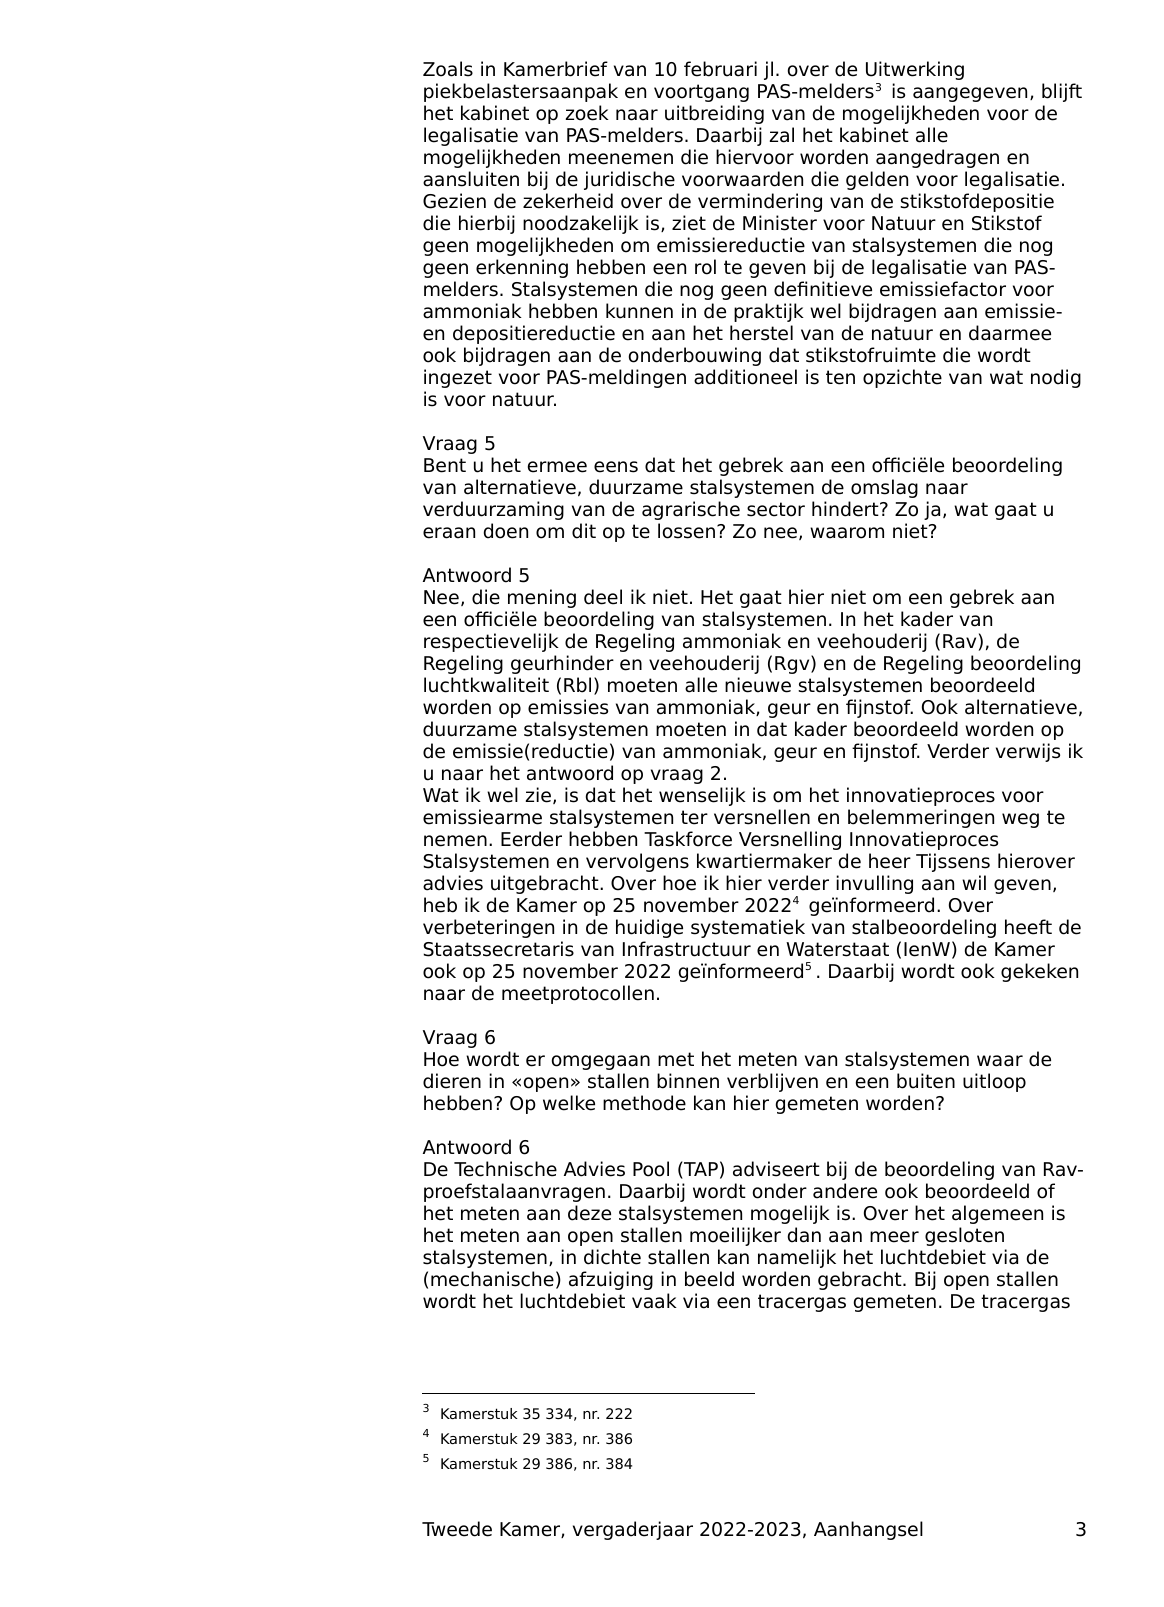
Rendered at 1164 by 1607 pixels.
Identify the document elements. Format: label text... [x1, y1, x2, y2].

text Zoals in Kamerbrief van 10 februari jl. over de Uitwerking piekbelastersaanpak en voortgang PAS-melders is aangegeven, blijft het kabinet op zoek naar uitbreiding van de mogelijkheden voor de legalisatie van PAS-melders. Daarbij zal het kabinet alle mogelijkheden meenemen die hiervoor worden aangedragen en aansluiten bij de juridische voorwaarden die gelden voor legalisatie. Gezien de zekerheid over de vermindering van de stikstofdepositie die hierbij noodzakelijk is, ziet de Minister voor Natuur en Stikstof geen mogelijkheden om emissiereductie van stalsystemen die nog geen erkenning hebben een rol te geven bij de legalisatie van PAS-melders. Stalsystemen die nog geen definitieve emissiefactor voor ammoniak hebben kunnen in de praktijk wel bijdragen aan emissie- en depositiereductie en aan het herstel van de natuur en daarmee ook bijdragen aan de onderbouwing dat stikstofruimte die wordt ingezet voor PAS-meldingen additioneel is ten opzichte van wat nodig is voor natuur. [422, 59, 1087, 411]
text Antwoord 5 [422, 565, 1087, 587]
text Nee, die mening deel ik niet. Het gaat hier niet om een gebrek aan een officiële beoordeling van stalsystemen. In het kader van respectievelijk de Regeling ammoniak en veehouderij (Rav), de Regeling geurhinder en veehouderij (Rgv) en de Regeling beoordeling luchtkwaliteit (Rbl) moeten alle nieuwe stalsystemen beoordeeld worden op emissies van ammoniak, geur en fijnstof. Ook alternatieve, duurzame stalsystemen moeten in dat kader beoordeeld worden op de emissie(reductie) van ammoniak, geur en fijnstof. Verder verwijs ik u naar het antwoord op vraag 2. [422, 587, 1087, 785]
text Kamerstuk 29 386, nr. 384 [422, 1452, 1087, 1474]
text De Technische Advies Pool (TAP) adviseert bij de beoordeling van Rav-proefstalaanvragen. Daarbij wordt onder andere ook beoordeeld of het meten aan deze stalsystemen mogelijk is. Over het algemeen is het meten aan open stallen moeilijker dan aan meer gesloten stalsystemen, in dichte stallen kan namelijk het luchtdebiet via de (mechanische) afzuiging in beeld worden gebracht. Bij open stallen wordt het luchtdebiet vaak via een tracergas gemeten. De tracergas [422, 1159, 1087, 1313]
text Vraag 6 [422, 1027, 1087, 1049]
text Wat ik wel zie, is dat het wenselijk is om het innovatieproces voor emissiearme stalsystemen ter versnellen en belemmeringen weg te nemen. Eerder hebben Taskforce Versnelling Innovatieproces Stalsystemen en vervolgens kwartiermaker de heer Tijssens hierover advies uitgebracht. Over hoe ik hier verder invulling aan wil geven, heb ik de Kamer op 25 november 2022 geïnformeerd. Over verbeteringen in de huidige systematiek van stalbeoordeling heeft de Staatssecretaris van Infrastructuur en Waterstaat (IenW) de Kamer ook op 25 november 2022 geïnformeerd. Daarbij wordt ook gekeken naar de meetprotocollen. [422, 785, 1087, 1004]
text Bent u het ermee eens dat het gebrek aan een officiële beoordeling van alternatieve, duurzame stalsystemen de omslag naar verduurzaming van de agrarische sector hindert? Zo ja, wat gaat u eraan doen om dit op te lossen? Zo nee, waarom niet? [422, 455, 1087, 543]
text Kamerstuk 29 383, nr. 386 [422, 1427, 1087, 1449]
text Kamerstuk 35 334, nr. 222 [422, 1402, 1087, 1424]
text Vraag 5 [422, 433, 1087, 455]
text Hoe wordt er omgegaan met het meten van stalsystemen waar de dieren in «open» stallen binnen verblijven en een buiten uitloop hebben? Op welke methode kan hier gemeten worden? [422, 1049, 1087, 1115]
text Antwoord 6 [422, 1137, 1087, 1159]
